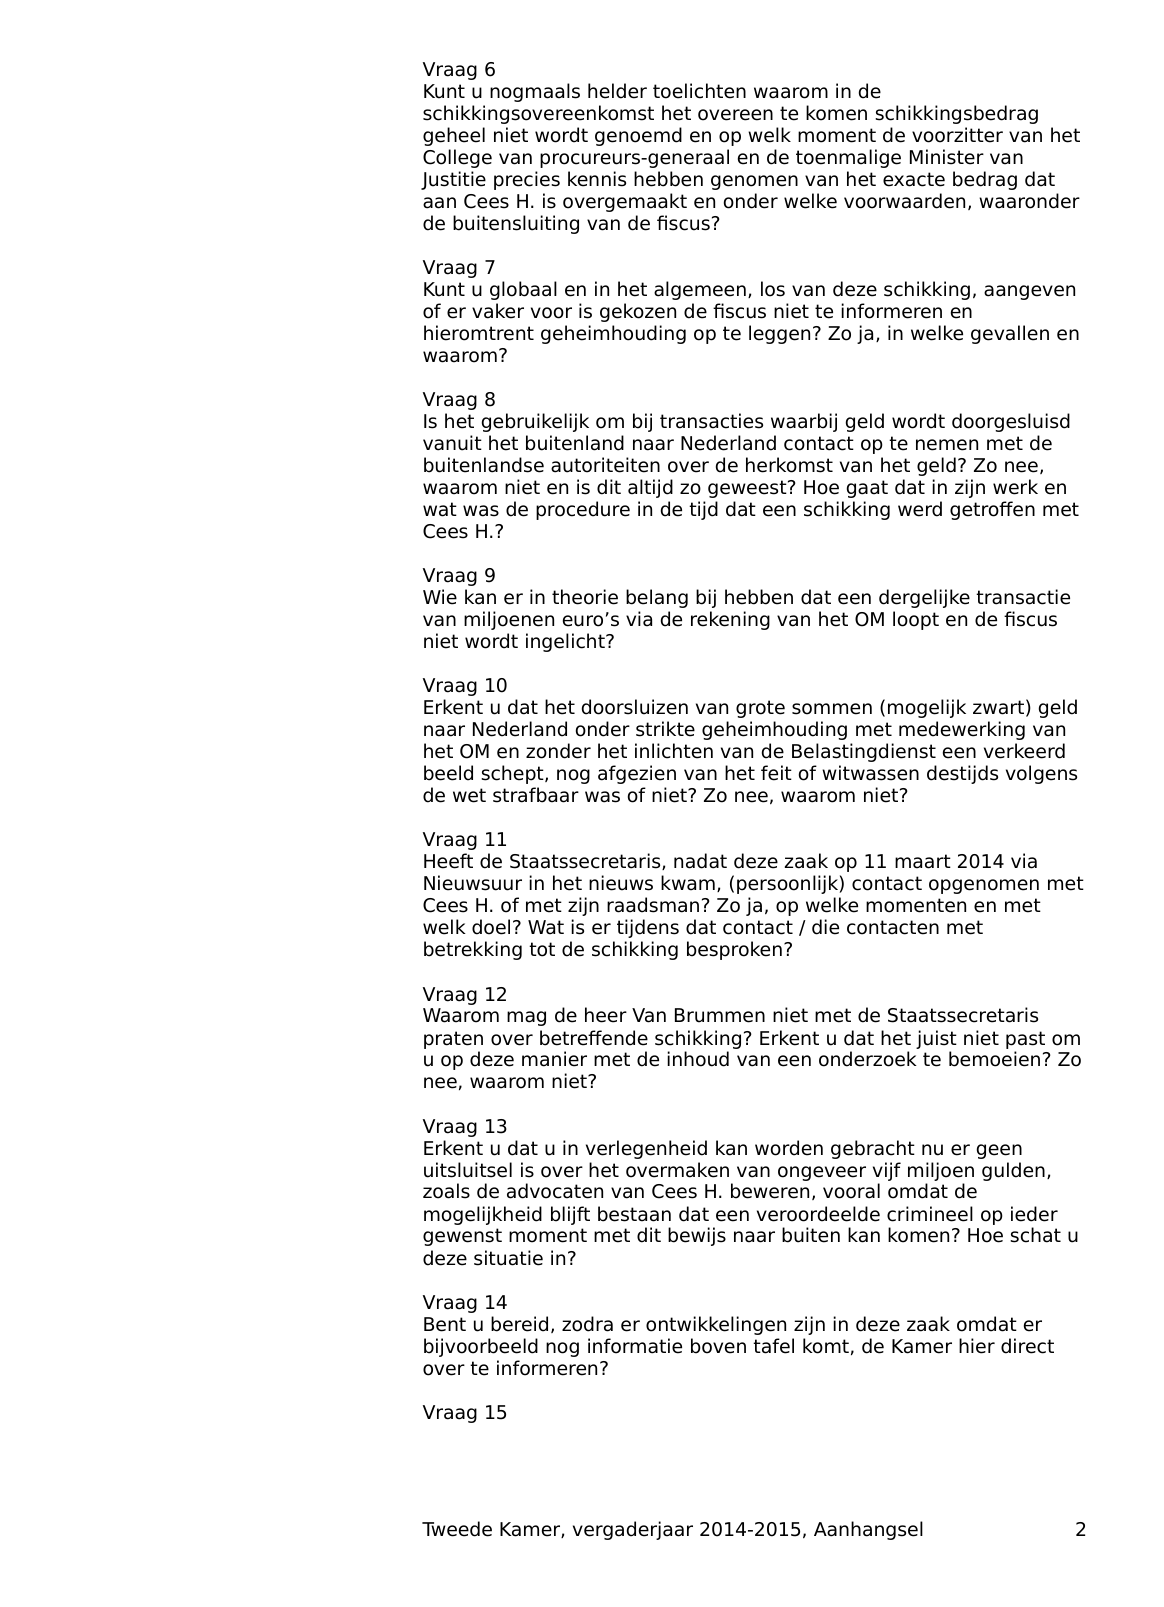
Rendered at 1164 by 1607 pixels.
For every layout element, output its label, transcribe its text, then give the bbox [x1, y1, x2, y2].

text Vraag 11 [422, 829, 1087, 851]
text Bent u bereid, zodra er ontwikkelingen zijn in deze zaak omdat er bijvoorbeeld nog informatie boven tafel komt, de Kamer hier direct over te informeren? [422, 1313, 1087, 1379]
text Vraag 9 [422, 565, 1087, 587]
text Vraag 15 [422, 1402, 1087, 1424]
text Kunt u nogmaals helder toelichten waarom in de schikkingsovereenkomst het overeen te komen schikkingsbedrag geheel niet wordt genoemd en op welk moment de voorzitter van het College van procureurs-generaal en de toenmalige Minister van Justitie precies kennis hebben genomen van het exacte bedrag dat aan Cees H. is overgemaakt en onder welke voorwaarden, waaronder de buitensluiting van de fiscus? [422, 81, 1087, 235]
text Vraag 7 [422, 257, 1087, 279]
text Heeft de Staatssecretaris, nadat deze zaak op 11 maart 2014 via Nieuwsuur in het nieuws kwam, (persoonlijk) contact opgenomen met Cees H. of met zijn raadsman? Zo ja, op welke momenten en met welk doel? Wat is er tijdens dat contact / die contacten met betrekking tot de schikking besproken? [422, 851, 1087, 961]
text Vraag 8 [422, 389, 1087, 411]
text Is het gebruikelijk om bij transacties waarbij geld wordt doorgesluisd vanuit het buitenland naar Nederland contact op te nemen met de buitenlandse autoriteiten over de herkomst van het geld? Zo nee, waarom niet en is dit altijd zo geweest? Hoe gaat dat in zijn werk en wat was de procedure in de tijd dat een schikking werd getroffen met Cees H.? [422, 411, 1087, 543]
text Vraag 6 [422, 59, 1087, 81]
text Erkent u dat het doorsluizen van grote sommen (mogelijk zwart) geld naar Nederland onder strikte geheimhouding met medewerking van het OM en zonder het inlichten van de Belastingdienst een verkeerd beeld schept, nog afgezien van het feit of witwassen destijds volgens de wet strafbaar was of niet? Zo nee, waarom niet? [422, 697, 1087, 807]
text Vraag 14 [422, 1292, 1087, 1313]
text Vraag 12 [422, 983, 1087, 1005]
text Kunt u globaal en in het algemeen, los van deze schikking, aangeven of er vaker voor is gekozen de fiscus niet te informeren en hieromtrent geheimhouding op te leggen? Zo ja, in welke gevallen en waarom? [422, 279, 1087, 367]
text Vraag 13 [422, 1116, 1087, 1137]
text Waarom mag de heer Van Brummen niet met de Staatssecretaris praten over betreffende schikking? Erkent u dat het juist niet past om u op deze manier met de inhoud van een onderzoek te bemoeien? Zo nee, waarom niet? [422, 1005, 1087, 1093]
text Erkent u dat u in verlegenheid kan worden gebracht nu er geen uitsluitsel is over het overmaken van ongeveer vijf miljoen gulden, zoals de advocaten van Cees H. beweren, vooral omdat de mogelijkheid blijft bestaan dat een veroordeelde crimineel op ieder gewenst moment met dit bewijs naar buiten kan komen? Hoe schat u deze situatie in? [422, 1137, 1087, 1269]
text Vraag 10 [422, 675, 1087, 697]
text Wie kan er in theorie belang bij hebben dat een dergelijke transactie van miljoenen euro’s via de rekening van het OM loopt en de fiscus niet wordt ingelicht? [422, 587, 1087, 653]
